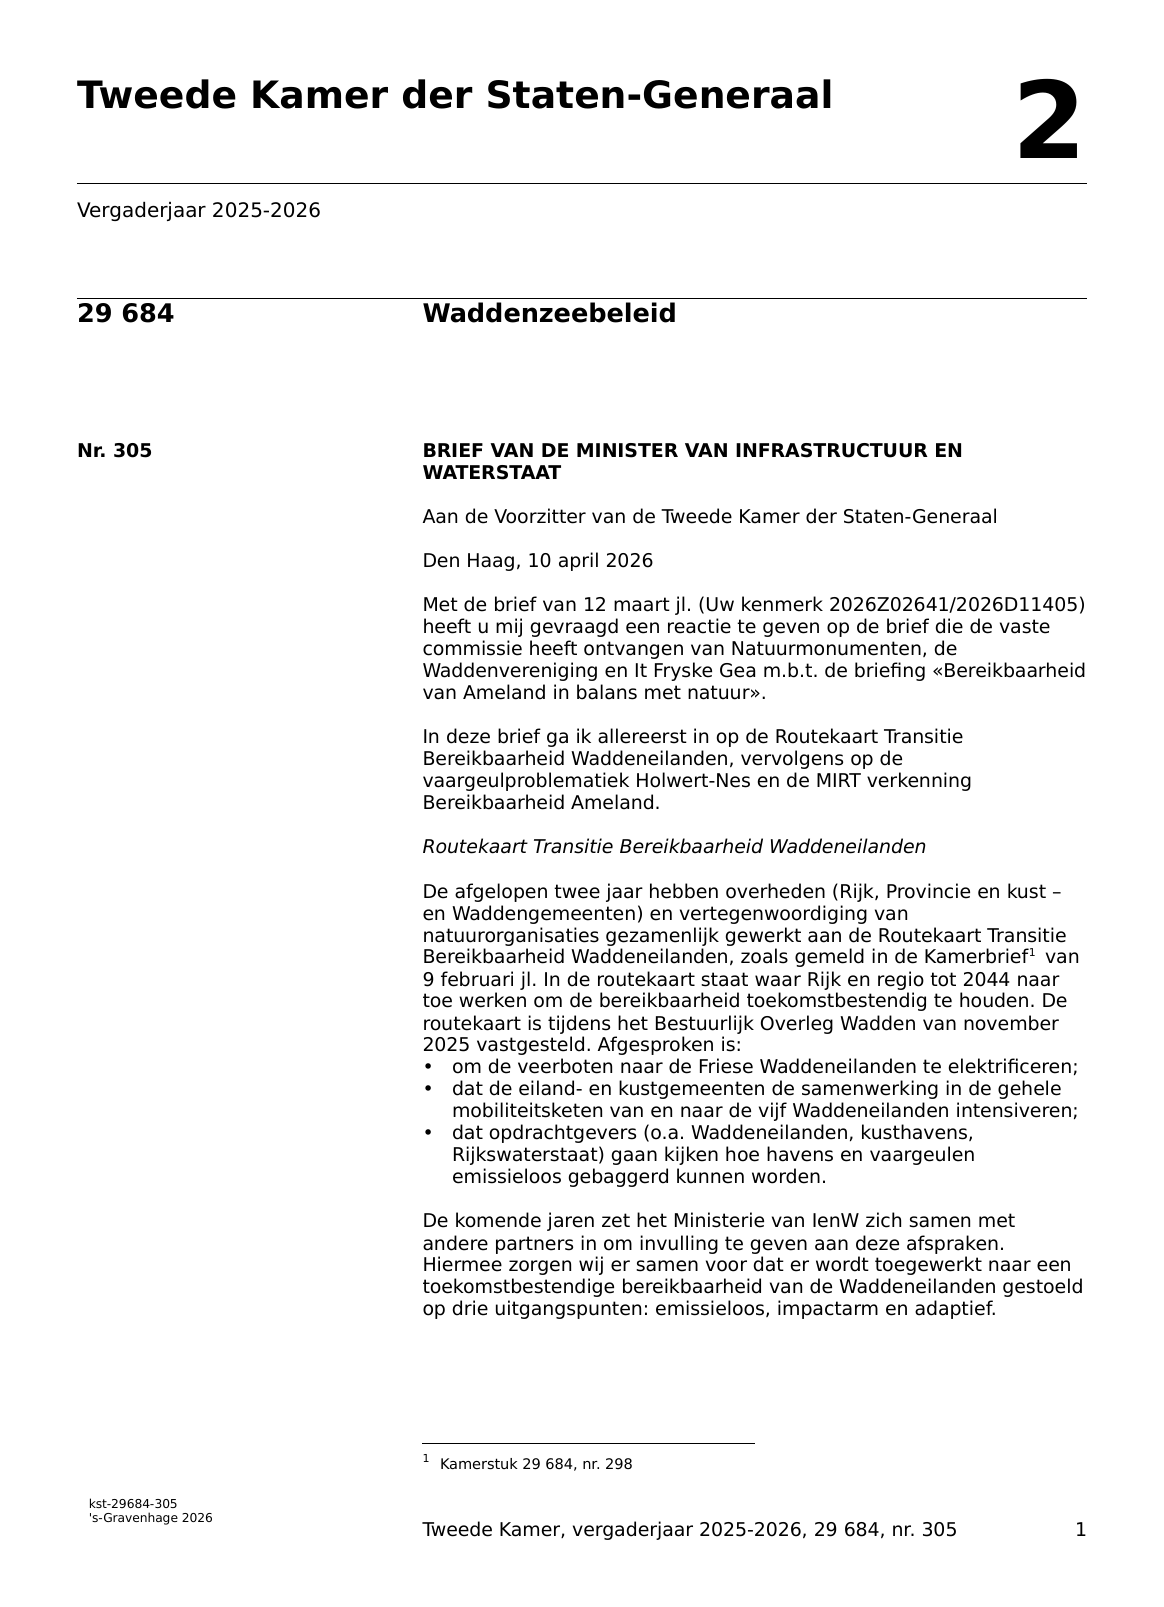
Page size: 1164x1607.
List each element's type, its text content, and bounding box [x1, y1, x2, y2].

text Aan de Voorzitter van de Tweede Kamer der Staten-Generaal [422, 506, 1087, 528]
table_header Tweede Kamer der Staten-Generaal [77, 59, 886, 183]
table_header 2 [886, 59, 1087, 183]
subtitle Routekaart Transitie Bereikbaarheid Waddeneilanden [422, 836, 1087, 858]
text In deze brief ga ik allereerst in op de Routekaart Transitie Bereikbaarheid Waddeneilanden, vervolgens op de vaargeulproblematiek Holwert-Nes en de MIRT verkenning Bereikbaarheid Ameland. [422, 726, 1087, 814]
text • dat opdrachtgevers (o.a. Waddeneilanden, kusthavens, Rijkswaterstaat) gaan kijken hoe havens en vaargeulen emissieloos gebaggerd kunnen worden. [422, 1122, 1087, 1188]
text kst-29684-305 [88, 1497, 323, 1511]
text • om de veerboten naar de Friese Waddeneilanden te elektrificeren; [422, 1056, 1087, 1078]
table_cell Vergaderjaar 2025-2026 [77, 184, 1087, 298]
text • dat de eiland- en kustgemeenten de samenwerking in de gehele mobiliteitsketen van en naar de vijf Waddeneilanden intensiveren; [422, 1078, 1087, 1122]
text Kamerstuk 29 684, nr. 298 [422, 1452, 1087, 1474]
text 's-Gravenhage 2026 [88, 1511, 323, 1525]
text De afgelopen twee jaar hebben overheden (Rijk, Provincie en kust – en Waddengemeenten) en vertegenwoordiging van natuurorganisaties gezamenlijk gewerkt aan de Routekaart Transitie Bereikbaarheid Waddeneilanden, zoals gemeld in de Kamerbrief van 9 februari jl. In de routekaart staat waar Rijk en regio tot 2044 naar toe werken om de bereikbaarheid toekomstbestendig te houden. De routekaart is tijdens het Bestuurlijk Overleg Wadden van november 2025 vastgesteld. Afgesproken is: [422, 881, 1087, 1056]
subtitle Nr. 305 BRIEF VAN DE MINISTER VAN INFRASTRUCTUUR EN WATERSTAAT [77, 440, 1087, 484]
subtitle 29 684 Waddenzeebeleid [77, 299, 1087, 329]
text Den Haag, 10 april 2026 [422, 550, 1087, 572]
text De komende jaren zet het Ministerie van IenW zich samen met andere partners in om invulling te geven aan deze afspraken. Hiermee zorgen wij er samen voor dat er wordt toegewerkt naar een toekomstbestendige bereikbaarheid van de Waddeneilanden gestoeld op drie uitgangspunten: emissieloos, impactarm en adaptief. [422, 1210, 1087, 1320]
text Met de brief van 12 maart jl. (Uw kenmerk 2026Z02641/2026D11405) heeft u mij gevraagd een reactie te geven op de brief die de vaste commissie heeft ontvangen van Natuurmonumenten, de Waddenvereniging en It Fryske Gea m.b.t. de briefing «Bereikbaarheid van Ameland in balans met natuur». [422, 594, 1087, 704]
